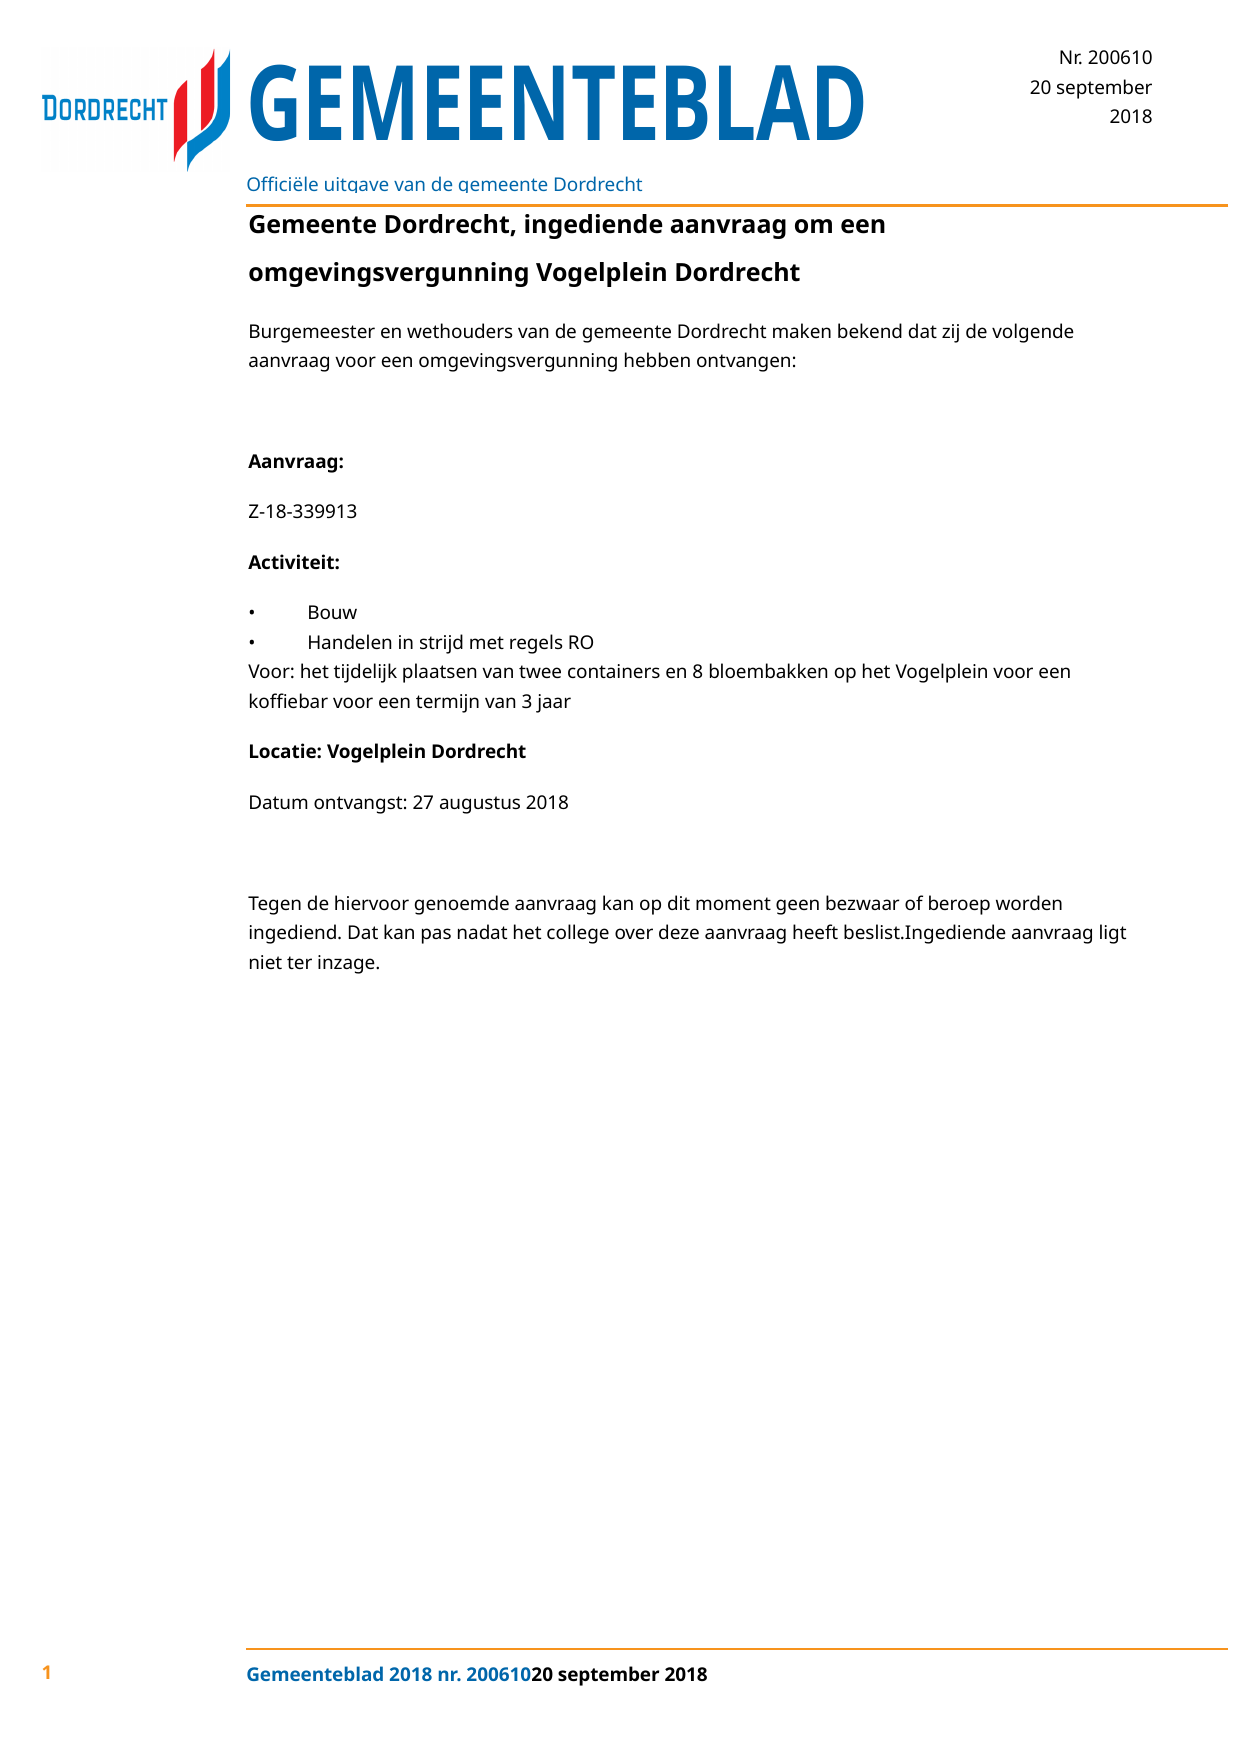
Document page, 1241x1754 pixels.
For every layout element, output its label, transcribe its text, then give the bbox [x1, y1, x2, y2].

text Voor: het tijdelijk plaatsen van twee containers en 8 bloembakken op het Vogelplein voor een koffiebar voor een termijn van 3 jaar [248, 659, 1152, 714]
text Z-18-339913 [248, 499, 1152, 524]
text Activiteit: [248, 549, 1152, 575]
picture [41, 47, 231, 172]
text Datum ontvangst: 27 augustus 2018 [248, 789, 1152, 815]
text Gemeente Dordrecht, ingediende aanvraag om een omgevingsvergunning Vogelplein Dordrecht [248, 207, 1152, 288]
text Burgemeester en wethouders van de gemeente Dordrecht maken bekend dat zij de volgende aanvraag voor een omgevingsvergunning hebben ontvangen: [248, 318, 1152, 373]
text Aanvraag: [248, 448, 1152, 474]
list Bouw [248, 599, 1152, 625]
text Locatie: Vogelplein Dordrecht [248, 739, 1152, 764]
text Tegen de hiervoor genoemde aanvraag kan op dit moment geen bezwaar of beroep worden ingediend. Dat kan pas nadat het college over deze aanvraag heeft beslist.Ingediende aanvraag ligt niet ter inzage. [248, 890, 1152, 975]
list Handelen in strijd met regels RO [248, 629, 1152, 655]
